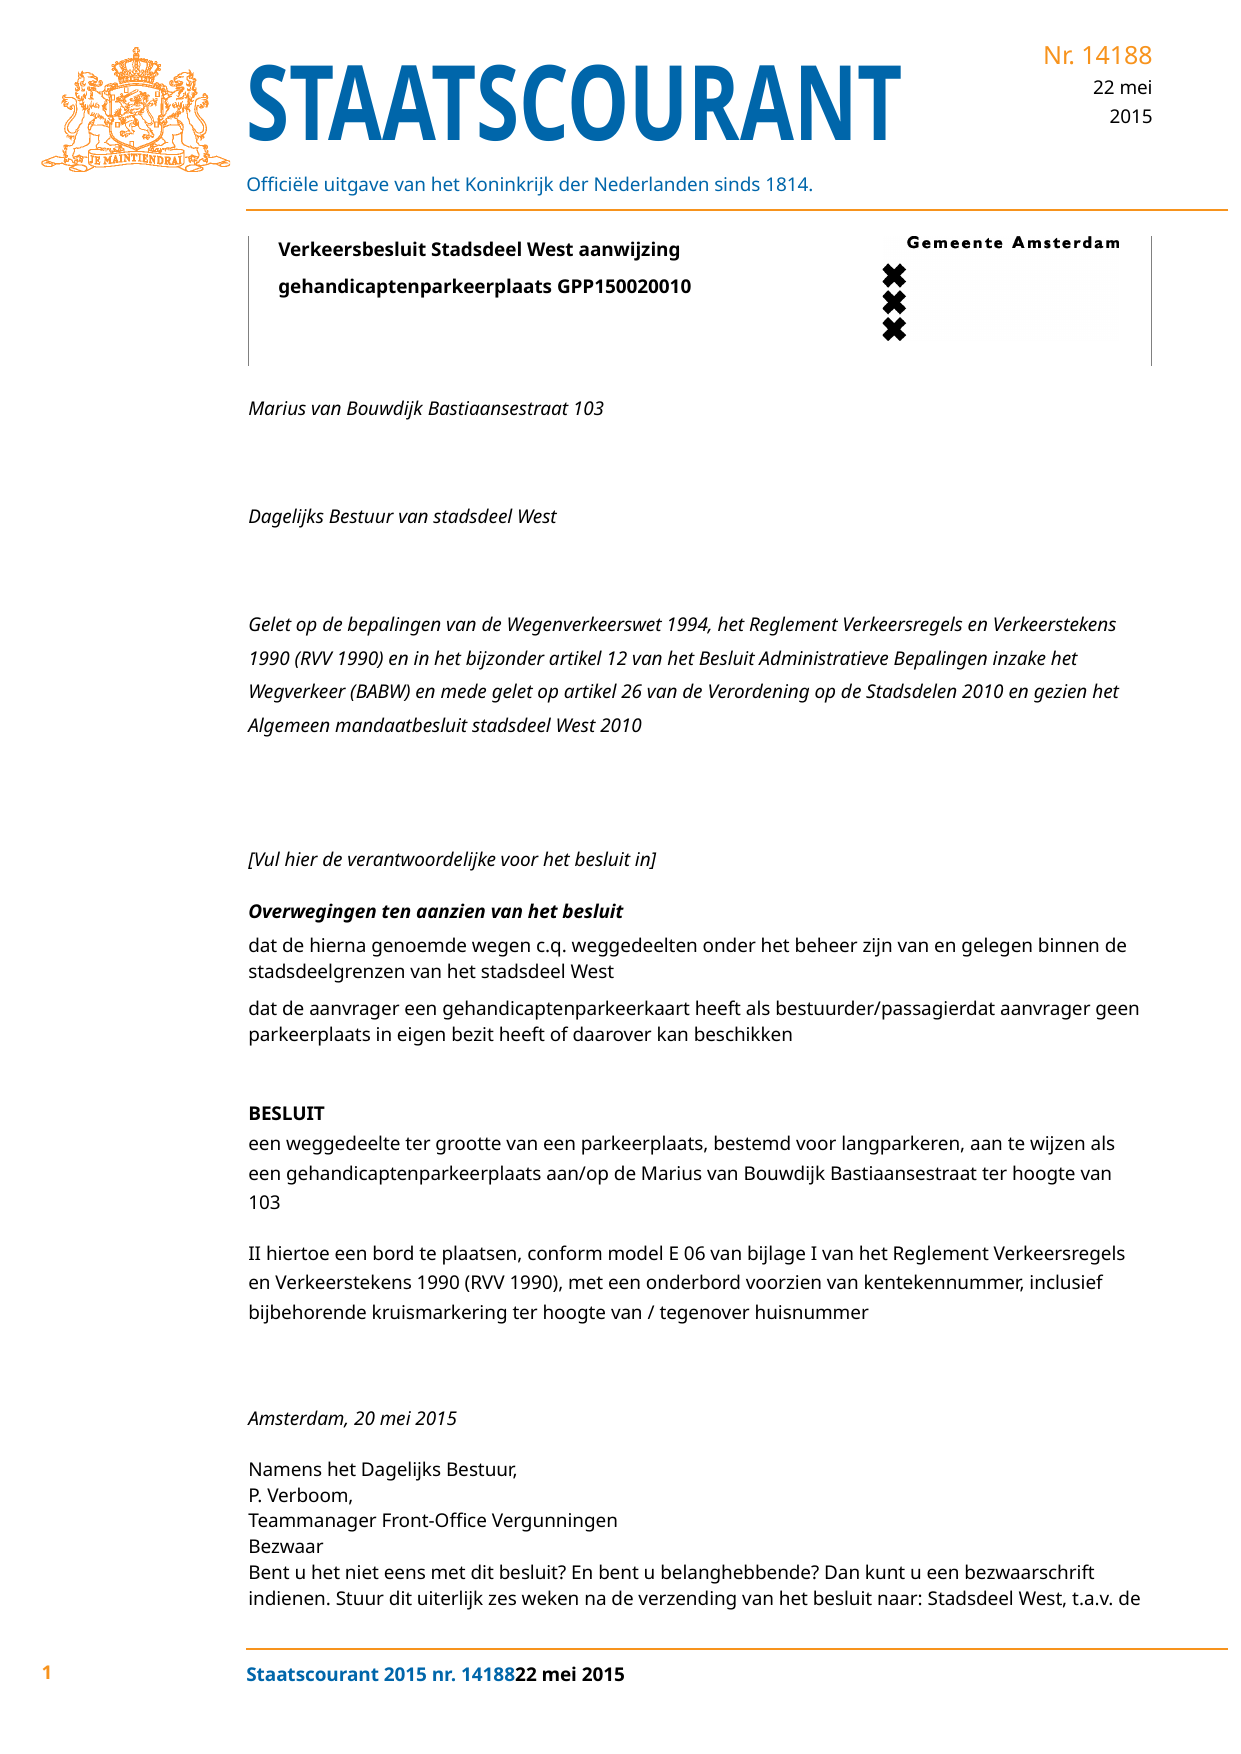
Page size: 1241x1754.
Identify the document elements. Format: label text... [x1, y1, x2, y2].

table_header Verkeersbesluit Stadsdeel West aanwijzing gehandicaptenparkeerplaats GPP150020010 [249, 236, 850, 366]
text P. Verboom, [248, 1482, 1152, 1508]
picture [41, 47, 231, 172]
text Namens het Dagelijks Bestuur, [248, 1456, 1152, 1482]
text Bent u het niet eens met dit besluit? En bent u belanghebbende? Dan kunt u een bezwaarschrift indienen. Stuur dit uiterlijk zes weken na de verzending van het besluit naar: Stadsdeel West, t.a.v. de [248, 1559, 1152, 1611]
table_header [850, 236, 1151, 366]
text een weggedeelte ter grootte van een parkeerplaats, bestemd voor langparkeren, aan te wijzen als een gehandicaptenparkeerplaats aan/op de Marius van Bouwdijk Bastiaansestraat ter hoogte van 103 [248, 1130, 1152, 1215]
text Bezwaar [248, 1533, 1152, 1559]
picture [882, 236, 1119, 341]
text Gelet op de bepalingen van de Wegenverkeerswet 1994, het Reglement Verkeersregels en Verkeerstekens 1990 (RVV 1990) en in het bijzonder artikel 12 van het Besluit Administratieve Bepalingen inzake het Wegverkeer (BABW) en mede gelet op artikel 26 van de Verordening op de Stadsdelen 2010 en gezien het Algemeen mandaatbesluit stadsdeel West 2010 [248, 612, 1152, 738]
text Overwegingen ten aanzien van het besluit [248, 899, 1152, 924]
text dat de hierna genoemde wegen c.q. weggedeelten onder het beheer zijn van en gelegen binnen de stadsdeelgrenzen van het stadsdeel West [248, 933, 1152, 984]
text Marius van Bouwdijk Bastiaansestraat 103 [248, 395, 1152, 421]
text BESLUIT [248, 1101, 1152, 1126]
text Dagelijks Bestuur van stadsdeel West [248, 503, 1152, 529]
text Amsterdam, 20 mei 2015 [248, 1405, 1152, 1430]
text dat de aanvrager een gehandicaptenparkeerkaart heeft als bestuurder/passagierdat aanvrager geen parkeerplaats in eigen bezit heeft of daarover kan beschikken [248, 995, 1152, 1047]
text Teammanager Front-Office Vergunningen [248, 1508, 1152, 1533]
text II hiertoe een bord te plaatsen, conform model E 06 van bijlage I van het Reglement Verkeersregels en Verkeerstekens 1990 (RVV 1990), met een onderbord voorzien van kentekennummer, inclusief bijbehorende kruismarkering ter hoogte van / tegenover huisnummer [248, 1240, 1152, 1325]
text [Vul hier de verantwoordelijke voor het besluit in] [248, 846, 1152, 872]
